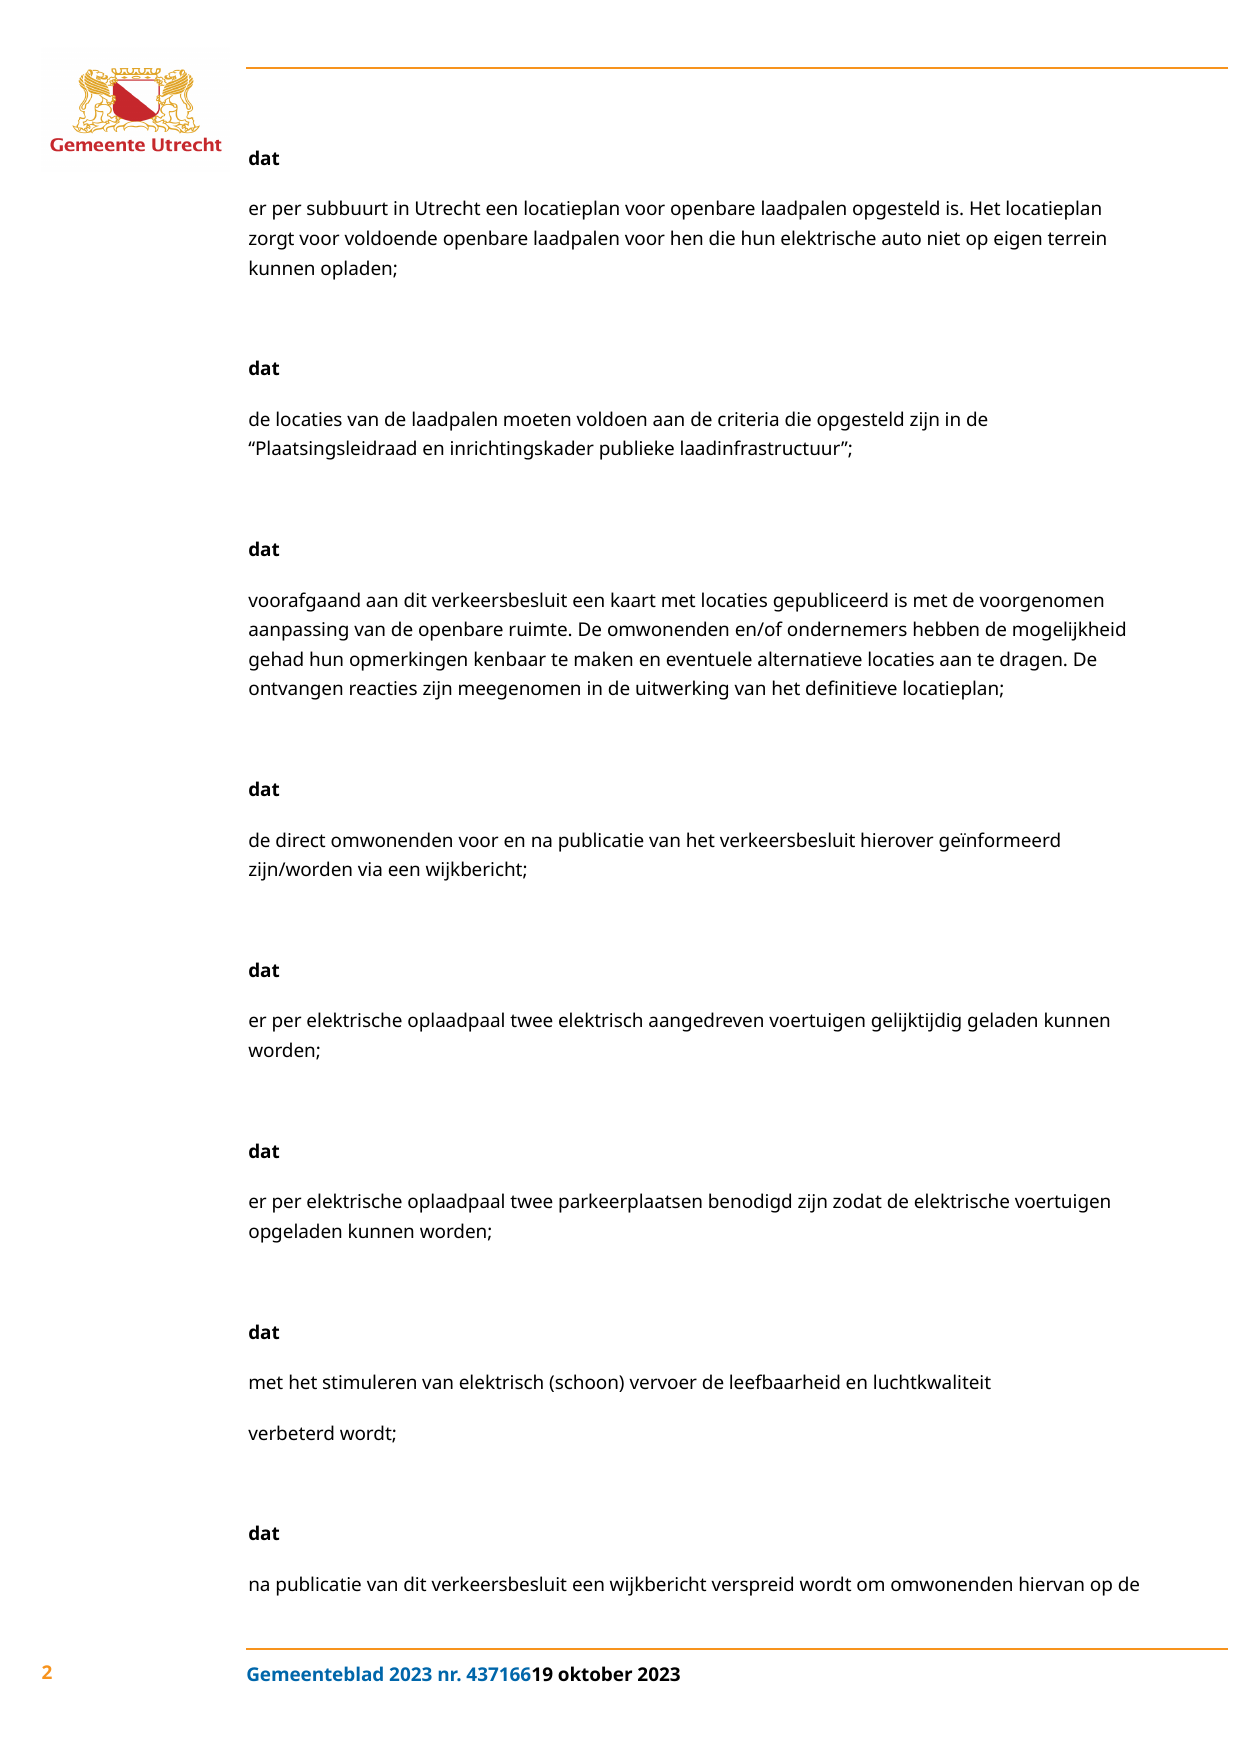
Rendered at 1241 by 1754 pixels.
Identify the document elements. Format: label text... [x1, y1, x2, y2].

text dat [248, 1138, 1152, 1164]
text dat [248, 1319, 1152, 1345]
text de direct omwonenden voor en na publicatie van het verkeersbesluit hierover geïnformeerd zijn/worden via een wijkbericht; [248, 827, 1152, 882]
text dat [248, 145, 1152, 171]
text met het stimuleren van elektrisch (schoon) vervoer de leefbaarheid en luchtkwaliteit [248, 1369, 1152, 1395]
text er per elektrische oplaadpaal twee elektrisch aangedreven voertuigen gelijktijdig geladen kunnen worden; [248, 1008, 1152, 1063]
text de locaties van de laadpalen moeten voldoen aan de criteria die opgesteld zijn in de “Plaatsingsleidraad en inrichtingskader publieke laadinfrastructuur”; [248, 406, 1152, 461]
text dat [248, 957, 1152, 983]
text na publicatie van dit verkeersbesluit een wijkbericht verspreid wordt om omwonenden hiervan op de [248, 1571, 1152, 1597]
text dat [248, 776, 1152, 802]
text voorafgaand aan dit verkeersbesluit een kaart met locaties gepubliceerd is met de voorgenomen aanpassing van de openbare ruimte. De omwonenden en/of ondernemers hebben de mogelijkheid gehad hun opmerkingen kenbaar te maken en eventuele alternatieve locaties aan te dragen. De ontvangen reacties zijn meegenomen in de uitwerking van het definitieve locatieplan; [248, 587, 1152, 701]
text er per elektrische oplaadpaal twee parkeerplaatsen benodigd zijn zodat de elektrische voertuigen opgeladen kunnen worden; [248, 1188, 1152, 1244]
text dat [248, 536, 1152, 562]
text dat [248, 1521, 1152, 1546]
picture [41, 47, 231, 172]
text verbeterd wordt; [248, 1420, 1152, 1446]
text dat [248, 356, 1152, 381]
text er per subbuurt in Utrecht een locatieplan voor openbare laadpalen opgesteld is. Het locatieplan zorgt voor voldoende openbare laadpalen voor hen die hun elektrische auto niet op eigen terrein kunnen opladen; [248, 196, 1152, 281]
